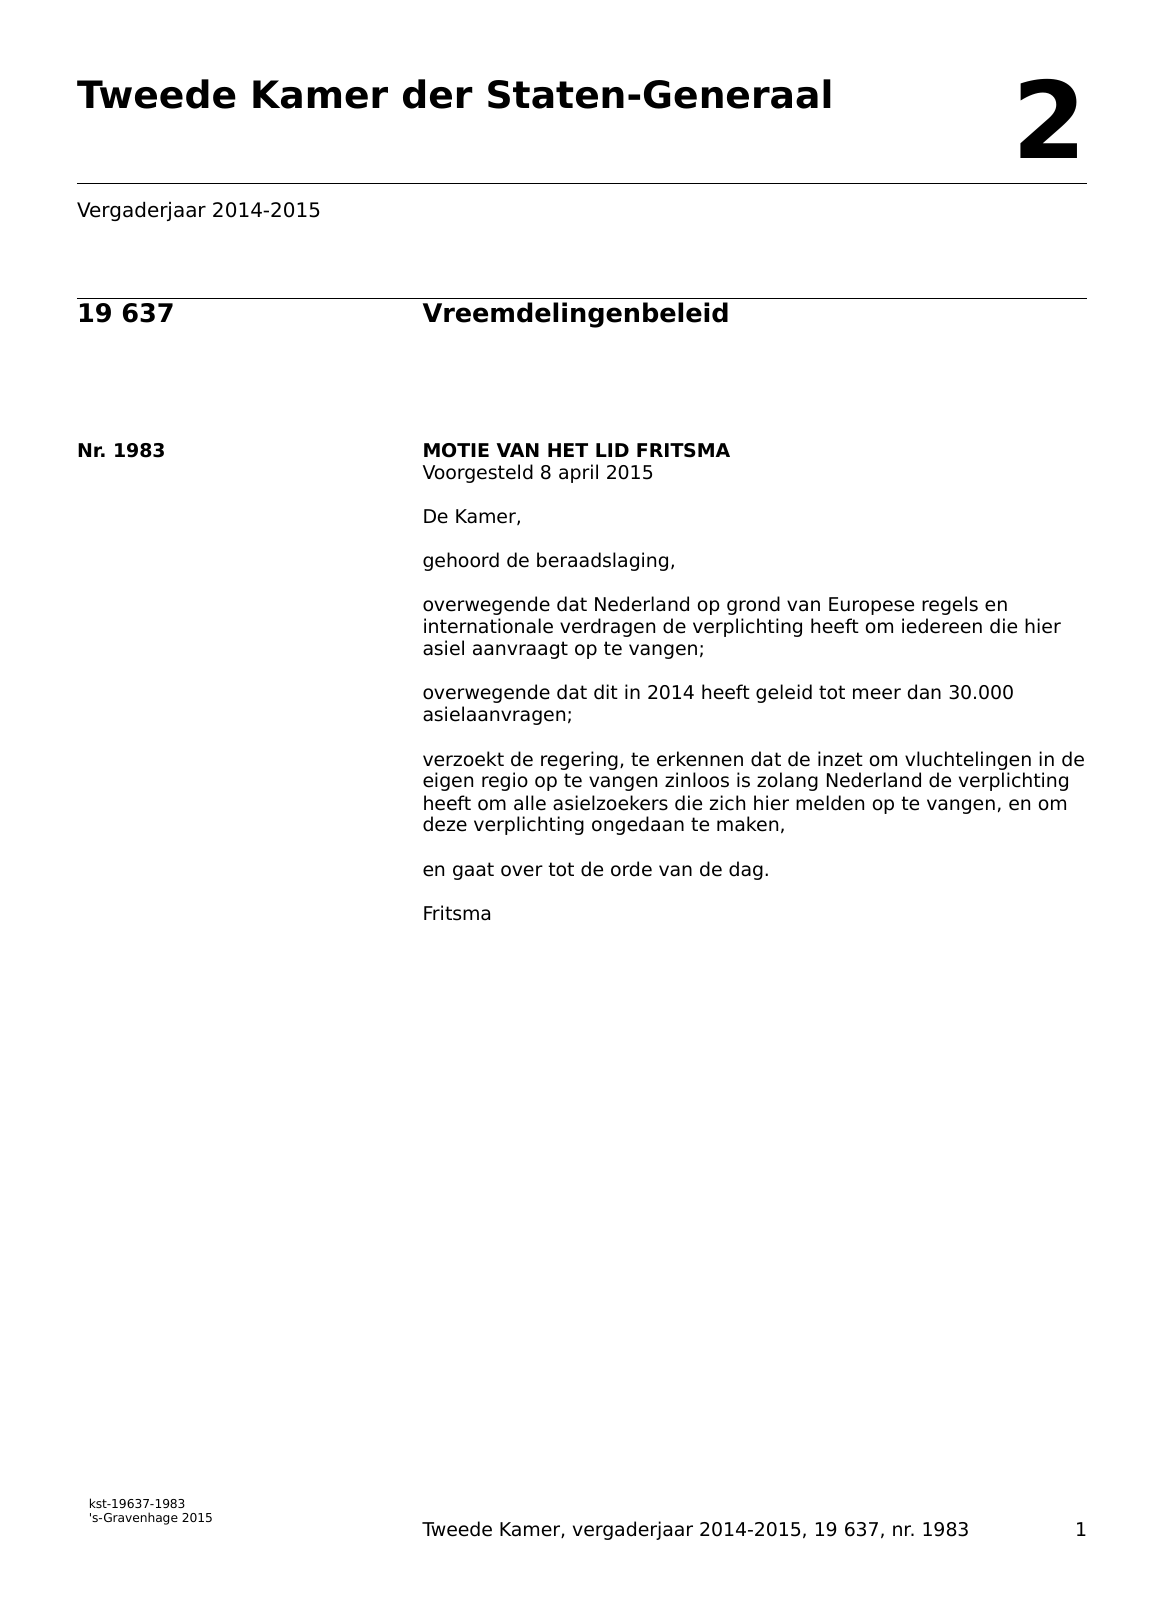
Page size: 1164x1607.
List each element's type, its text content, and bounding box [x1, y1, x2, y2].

text gehoord de beraadslaging, [422, 550, 1087, 572]
text overwegende dat dit in 2014 heeft geleid tot meer dan 30.000 asielaanvragen; [422, 682, 1087, 726]
text De Kamer, [422, 506, 1087, 528]
text kst-19637-1983 [88, 1497, 323, 1511]
table_header Tweede Kamer der Staten-Generaal [77, 59, 886, 183]
text verzoekt de regering, te erkennen dat de inzet om vluchtelingen in de eigen regio op te vangen zinloos is zolang Nederland de verplichting heeft om alle asielzoekers die zich hier melden op te vangen, en om deze verplichting ongedaan te maken, [422, 748, 1087, 836]
subtitle 19 637 Vreemdelingenbeleid [77, 299, 1087, 329]
text 's-Gravenhage 2015 [88, 1511, 323, 1525]
text en gaat over tot de orde van de dag. [422, 858, 1087, 881]
text overwegende dat Nederland op grond van Europese regels en internationale verdragen de verplichting heeft om iedereen die hier asiel aanvraagt op te vangen; [422, 594, 1087, 660]
text Fritsma [422, 903, 1087, 925]
table_cell Vergaderjaar 2014-2015 [77, 184, 1087, 298]
text Voorgesteld 8 april 2015 [422, 462, 1087, 484]
subtitle Nr. 1983 MOTIE VAN HET LID FRITSMA [77, 440, 1087, 462]
table_header 2 [886, 59, 1087, 183]
